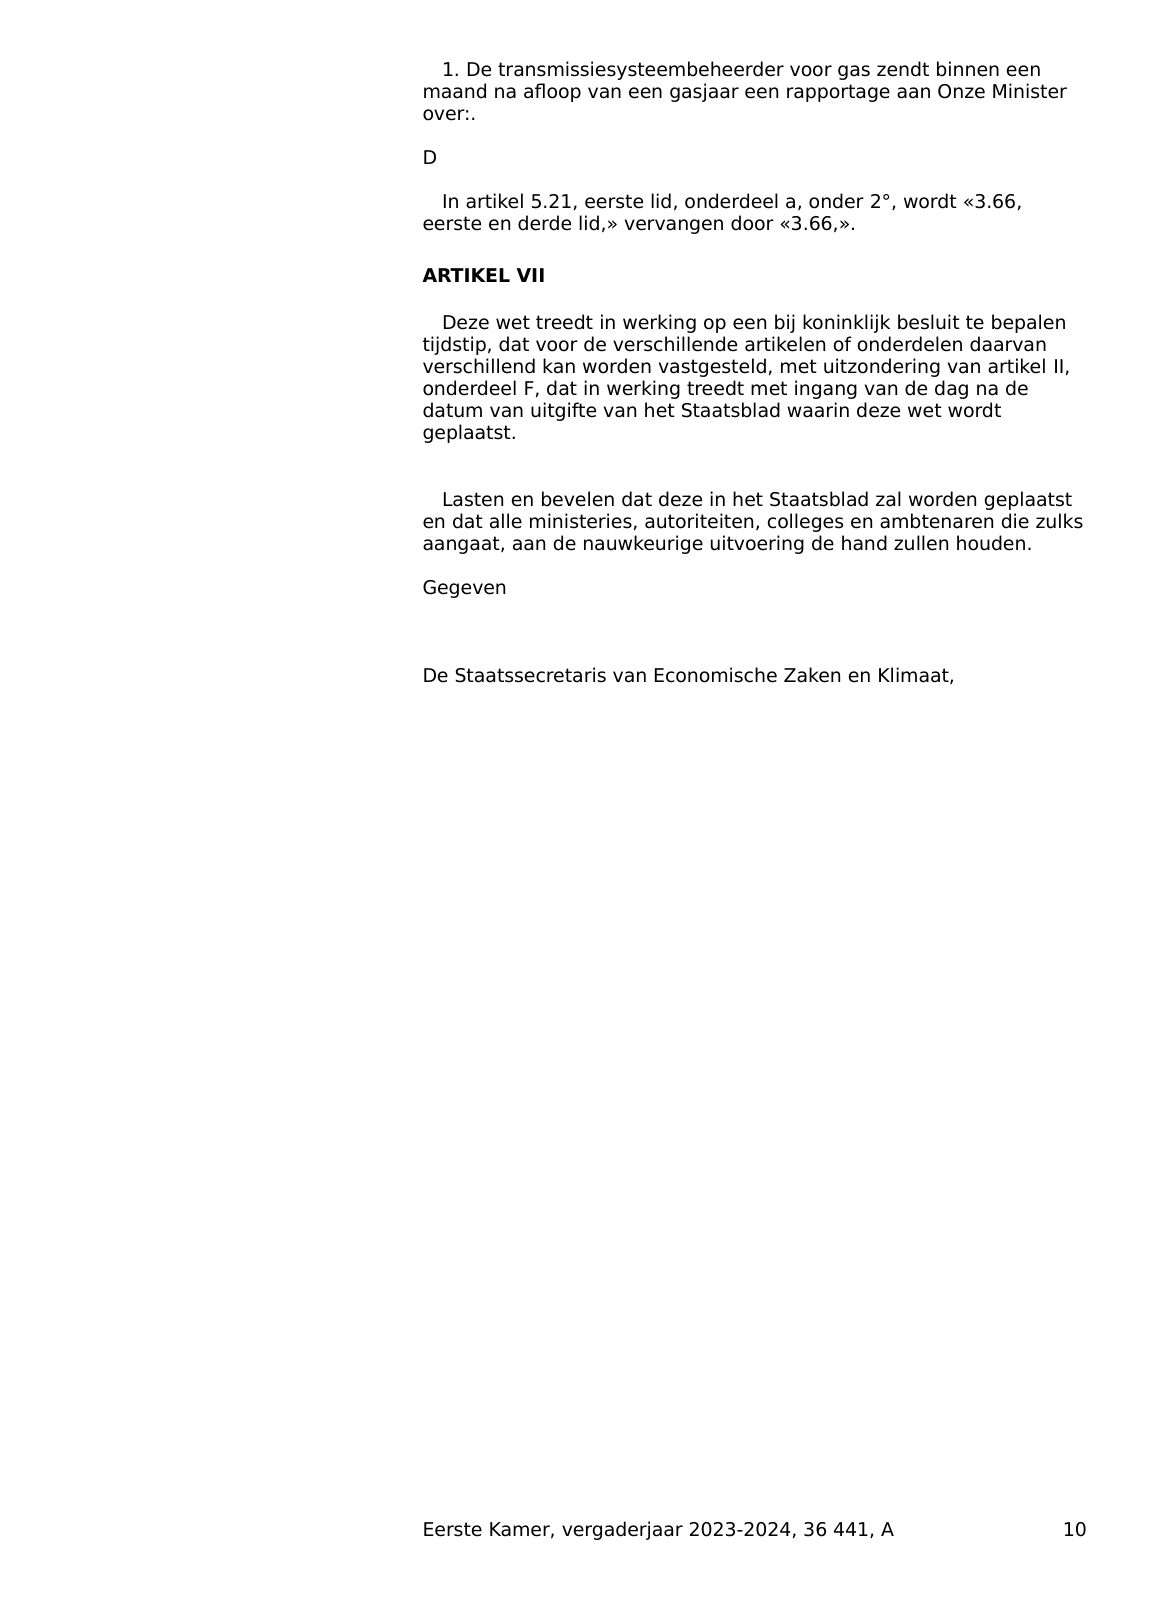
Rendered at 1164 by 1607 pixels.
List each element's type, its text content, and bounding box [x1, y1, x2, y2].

text Deze wet treedt in werking op een bij koninklijk besluit te bepalen tijdstip, dat voor de verschillende artikelen of onderdelen daarvan verschillend kan worden vastgesteld, met uitzondering van artikel II, onderdeel F, dat in werking treedt met ingang van de dag na de datum van uitgifte van het Staatsblad waarin deze wet wordt geplaatst. [422, 312, 1087, 444]
subtitle ARTIKEL VII [422, 265, 1087, 287]
text 1. De transmissiesysteembeheerder voor gas zendt binnen een maand na afloop van een gasjaar een rapportage aan Onze Minister over:. [422, 59, 1087, 125]
text Gegeven [422, 577, 1087, 599]
text De Staatssecretaris van Economische Zaken en Klimaat, [422, 665, 1087, 687]
text Lasten en bevelen dat deze in het Staatsblad zal worden geplaatst en dat alle ministeries, autoriteiten, colleges en ambtenaren die zulks aangaat, aan de nauwkeurige uitvoering de hand zullen houden. [422, 488, 1087, 554]
text In artikel 5.21, eerste lid, onderdeel a, onder 2°, wordt «3.66, eerste en derde lid,» vervangen door «3.66,». [422, 191, 1087, 235]
text D [422, 147, 1087, 169]
